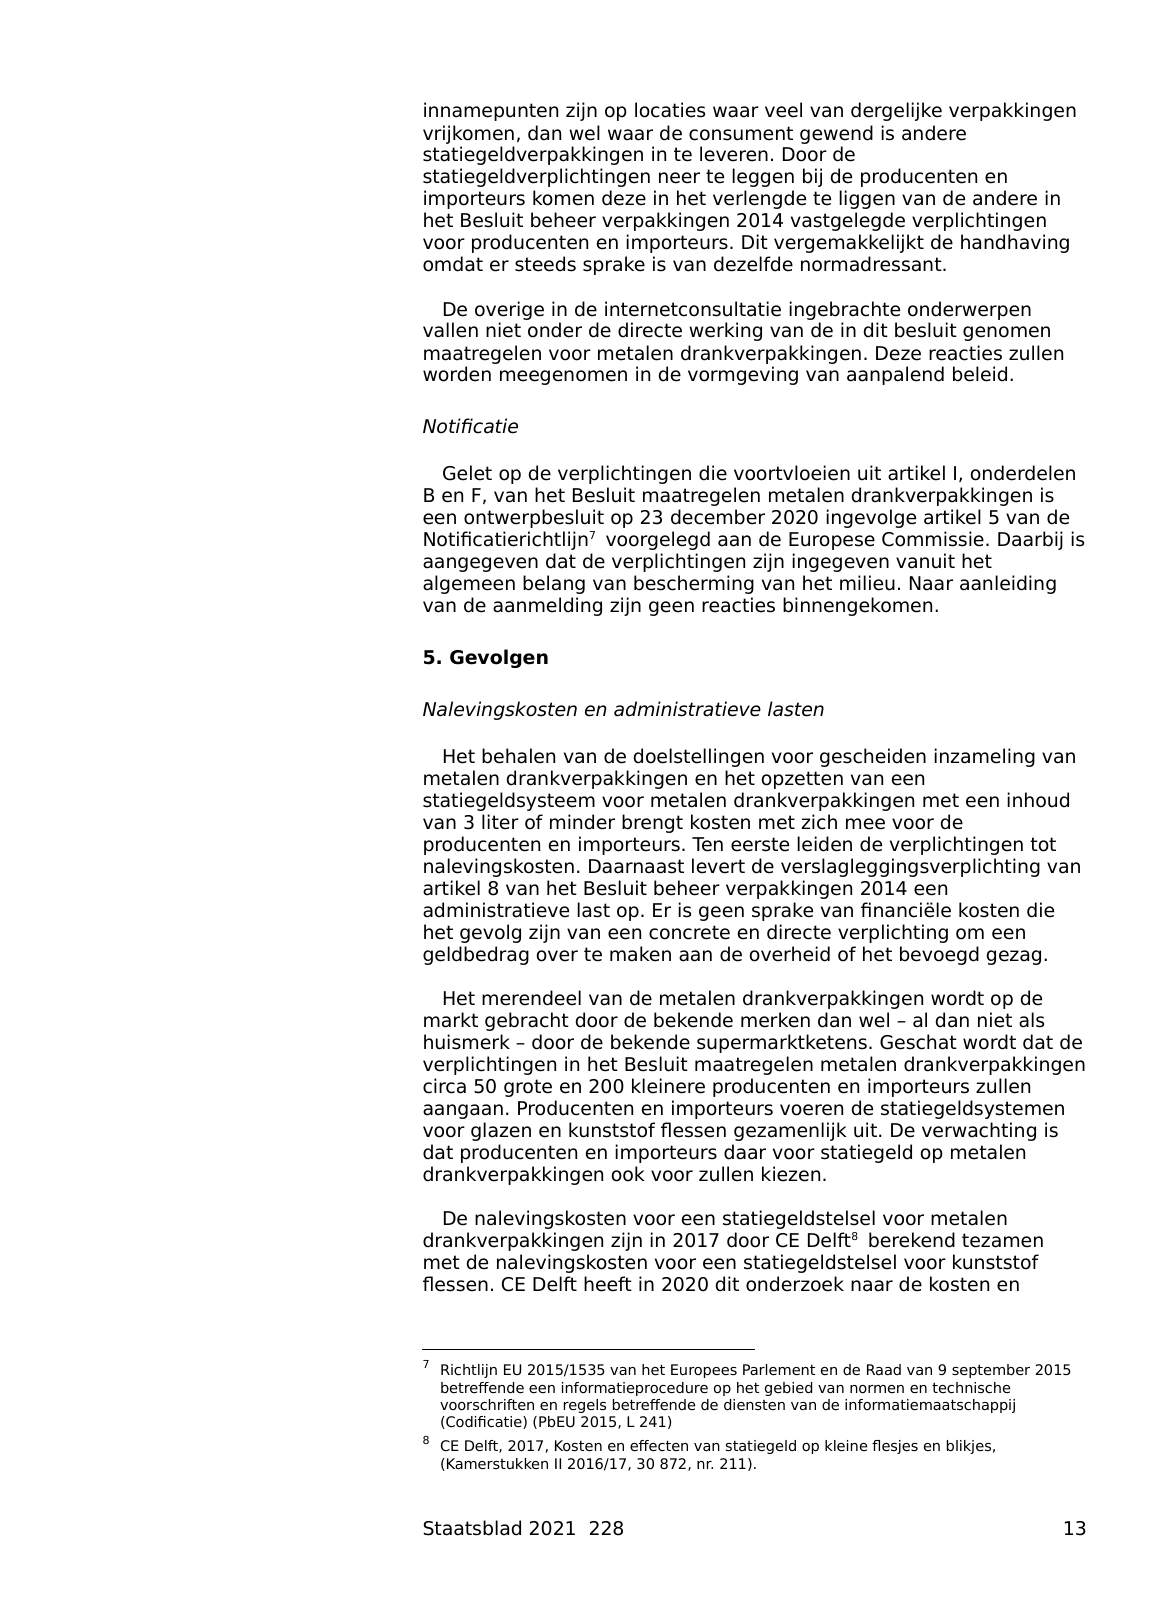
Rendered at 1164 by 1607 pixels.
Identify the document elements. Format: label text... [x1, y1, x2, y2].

text innamepunten zijn op locaties waar veel van dergelijke verpakkingen vrijkomen, dan wel waar de consument gewend is andere statiegeldverpakkingen in te leveren. Door de statiegeldverplichtingen neer te leggen bij de producenten en importeurs komen deze in het verlengde te liggen van de andere in het Besluit beheer verpakkingen 2014 vastgelegde verplichtingen voor producenten en importeurs. Dit vergemakkelijkt de handhaving omdat er steeds sprake is van dezelfde normadressant. [422, 100, 1087, 276]
text Het merendeel van de metalen drankverpakkingen wordt op de markt gebracht door de bekende merken dan wel – al dan niet als huismerk – door de bekende supermarktketens. Geschat wordt dat de verplichtingen in het Besluit maatregelen metalen drankverpakkingen circa 50 grote en 200 kleinere producenten en importeurs zullen aangaan. Producenten en importeurs voeren de statiegeldsystemen voor glazen en kunststof flessen gezamenlijk uit. De verwachting is dat producenten en importeurs daar voor statiegeld op metalen drankverpakkingen ook voor zullen kiezen. [422, 988, 1087, 1186]
text Het behalen van de doelstellingen voor gescheiden inzameling van metalen drankverpakkingen en het opzetten van een statiegeldsysteem voor metalen drankverpakkingen met een inhoud van 3 liter of minder brengt kosten met zich mee voor de producenten en importeurs. Ten eerste leiden de verplichtingen tot nalevingskosten. Daarnaast levert de verslagleggingsverplichting van artikel 8 van het Besluit beheer verpakkingen 2014 een administratieve last op. Er is geen sprake van financiële kosten die het gevolg zijn van een concrete en directe verplichting om een geldbedrag over te maken aan de overheid of het bevoegd gezag. [422, 746, 1087, 966]
subtitle Nalevingskosten en administratieve lasten [422, 699, 1087, 721]
text Gelet op de verplichtingen die voortvloeien uit artikel I, onderdelen B en F, van het Besluit maatregelen metalen drankverpakkingen is een ontwerpbesluit op 23 december 2020 ingevolge artikel 5 van de Notificatierichtlijn voorgelegd aan de Europese Commissie. Daarbij is aangegeven dat de verplichtingen zijn ingegeven vanuit het algemeen belang van bescherming van het milieu. Naar aanleiding van de aanmelding zijn geen reacties binnengekomen. [422, 463, 1087, 617]
subtitle Notificatie [422, 416, 1087, 438]
subtitle 5. Gevolgen [422, 647, 1087, 669]
text De nalevingskosten voor een statiegeldstelsel voor metalen drankverpakkingen zijn in 2017 door CE Delft berekend tezamen met de nalevingskosten voor een statiegeldstelsel voor kunststof flessen. CE Delft heeft in 2020 dit onderzoek naar de kosten en [422, 1208, 1087, 1296]
text De overige in de internetconsultatie ingebrachte onderwerpen vallen niet onder de directe werking van de in dit besluit genomen maatregelen voor metalen drankverpakkingen. Deze reacties zullen worden meegenomen in de vormgeving van aanpalend beleid. [422, 298, 1087, 386]
text CE Delft, 2017, Kosten en effecten van statiegeld op kleine flesjes en blikjes, (Kamerstukken II 2016/17, 30 872, nr. 211). [422, 1434, 1087, 1473]
text Richtlijn EU 2015/1535 van het Europees Parlement en de Raad van 9 september 2015 betreffende een informatieprocedure op het gebied van normen en technische voorschriften en regels betreffende de diensten van de informatiemaatschappij (Codificatie) (PbEU 2015, L 241) [422, 1358, 1087, 1431]
